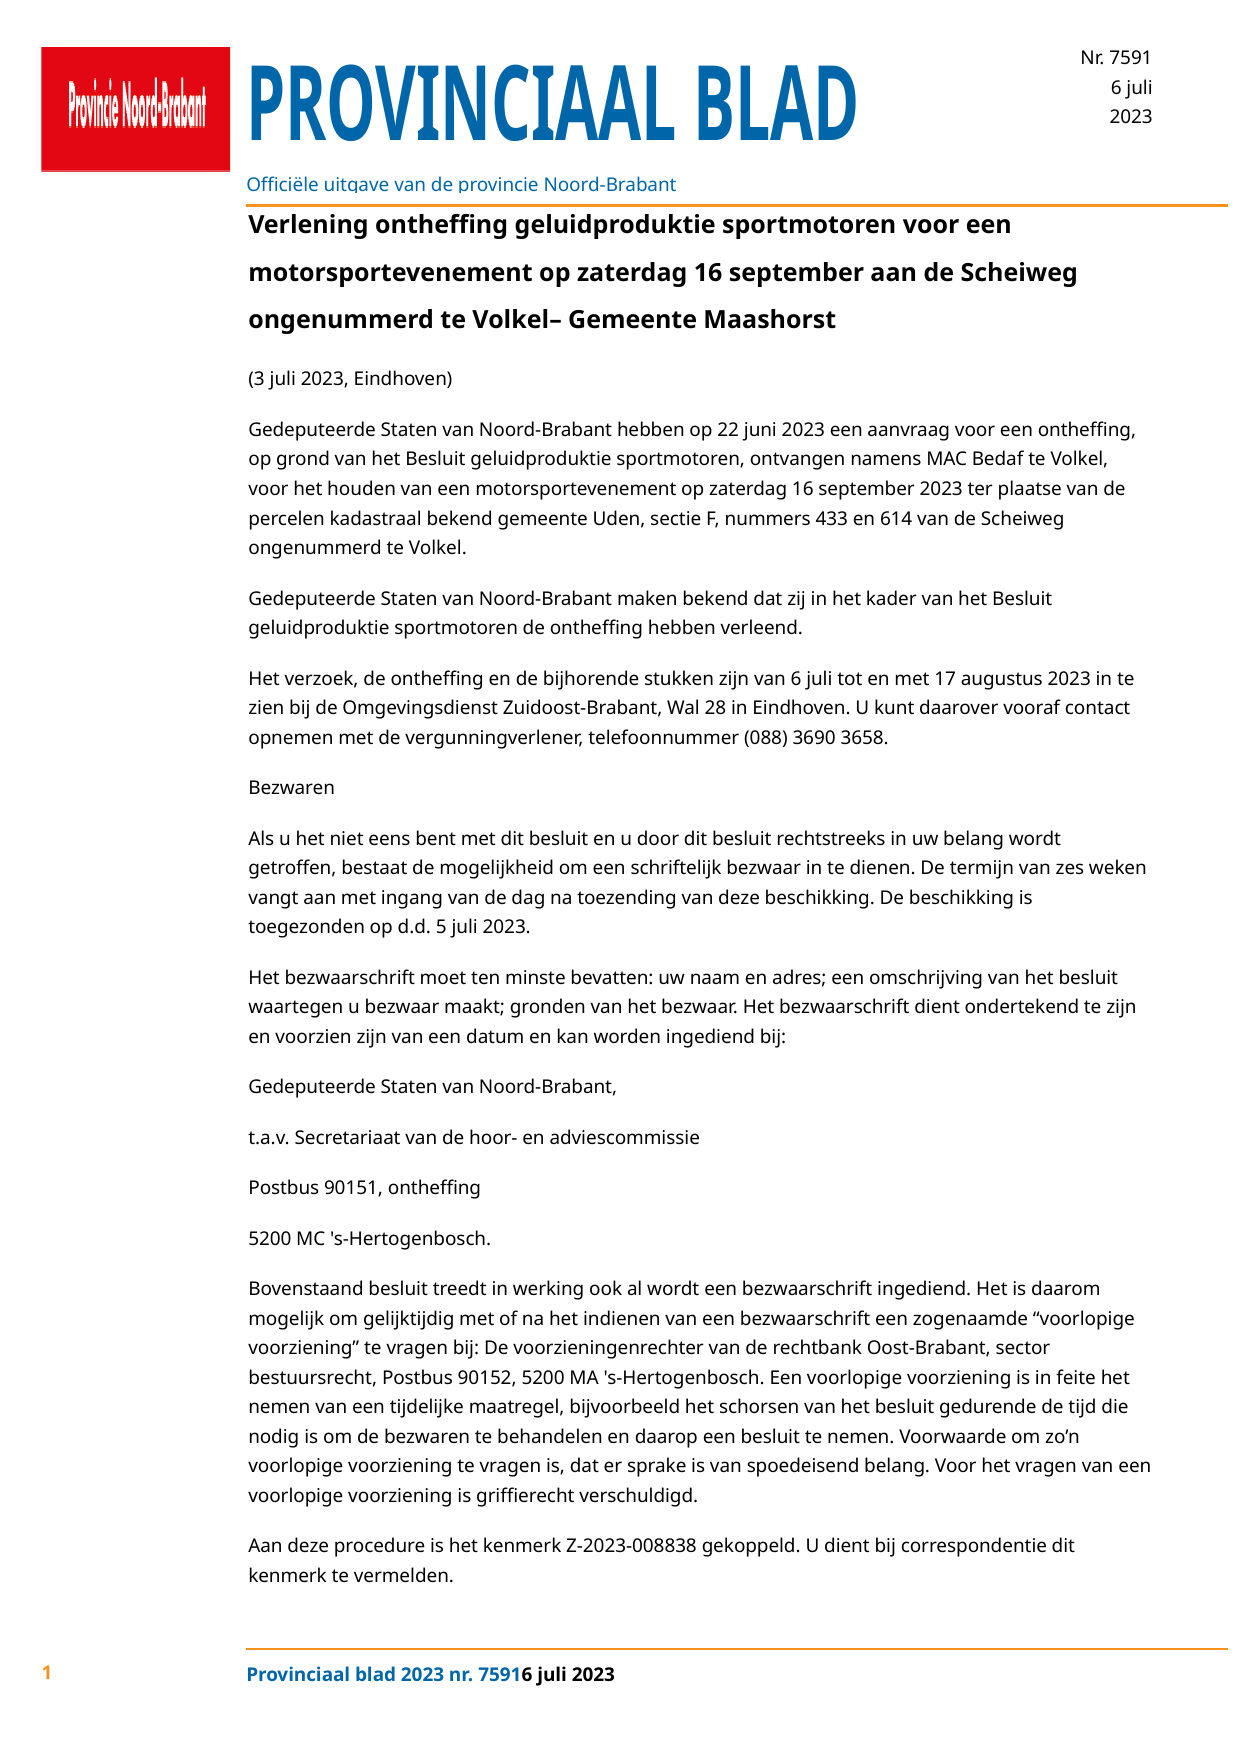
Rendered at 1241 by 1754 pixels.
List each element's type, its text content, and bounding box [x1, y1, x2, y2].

text Gedeputeerde Staten van Noord-Brabant hebben op 22 juni 2023 een aanvraag voor een ontheffing, op grond van het Besluit geluidproduktie sportmotoren, ontvangen namens MAC Bedaf te Volkel, voor het houden van een motorsportevenement op zaterdag 16 september 2023 ter plaatse van de percelen kadastraal bekend gemeente Uden, sectie F, nummers 433 en 614 van de Scheiweg ongenummerd te Volkel. [248, 416, 1152, 560]
text Het bezwaarschrift moet ten minste bevatten: uw naam en adres; een omschrijving van het besluit waartegen u bezwaar maakt; gronden van het bezwaar. Het bezwaarschrift dient ondertekend te zijn en voorzien zijn van een datum en kan worden ingediend bij: [248, 964, 1152, 1049]
text Gedeputeerde Staten van Noord-Brabant maken bekend dat zij in het kader van het Besluit geluidproduktie sportmotoren de ontheffing hebben verleend. [248, 585, 1152, 640]
text Bovenstaand besluit treedt in werking ook al wordt een bezwaarschrift ingediend. Het is daarom mogelijk om gelijktijdig met of na het indienen van een bezwaarschrift een zogenaamde “voorlopige voorziening” te vragen bij: De voorzieningenrechter van de rechtbank Oost-Brabant, sector bestuursrecht, Postbus 90152, 5200 MA 's-Hertogenbosch. Een voorlopige voorziening is in feite het nemen van een tijdelijke maatregel, bijvoorbeeld het schorsen van het besluit gedurende de tijd die nodig is om de bezwaren te behandelen en daarop een besluit te nemen. Voorwaarde om zo’n voorlopige voorziening te vragen is, dat er sprake is van spoedeisend belang. Voor het vragen van een voorlopige voorziening is griffierecht verschuldigd. [248, 1275, 1152, 1508]
text t.a.v. Secretariaat van de hoor- en adviescommissie [248, 1124, 1152, 1149]
text Verlening ontheffing geluidproduktie sportmotoren voor een motorsportevenement op zaterdag 16 september aan de Scheiweg ongenummerd te Volkel– Gemeente Maashorst [248, 207, 1152, 336]
text 5200 MC 's-Hertogenbosch. [248, 1225, 1152, 1250]
text (3 juli 2023, Eindhoven) [248, 366, 1152, 391]
text Gedeputeerde Staten van Noord-Brabant, [248, 1073, 1152, 1099]
text Bezwaren [248, 774, 1152, 800]
text Als u het niet eens bent met dit besluit en u door dit besluit rechtstreeks in uw belang wordt getroffen, bestaat de mogelijkheid om een schriftelijk bezwaar in te dienen. De termijn van zes weken vangt aan met ingang van de dag na toezending van deze beschikking. De beschikking is toegezonden op d.d. 5 juli 2023. [248, 825, 1152, 939]
text Postbus 90151, ontheffing [248, 1174, 1152, 1200]
picture [41, 47, 231, 172]
text Het verzoek, de ontheffing en de bijhorende stukken zijn van 6 juli tot en met 17 augustus 2023 in te zien bij de Omgevingsdienst Zuidoost-Brabant, Wal 28 in Eindhoven. U kunt daarover vooraf contact opnemen met de vergunningverlener, telefoonnummer (088) 3690 3658. [248, 665, 1152, 749]
text Aan deze procedure is het kenmerk Z-2023-008838 gekoppeld. U dient bij correspondentie dit kenmerk te vermelden. [248, 1533, 1152, 1588]
